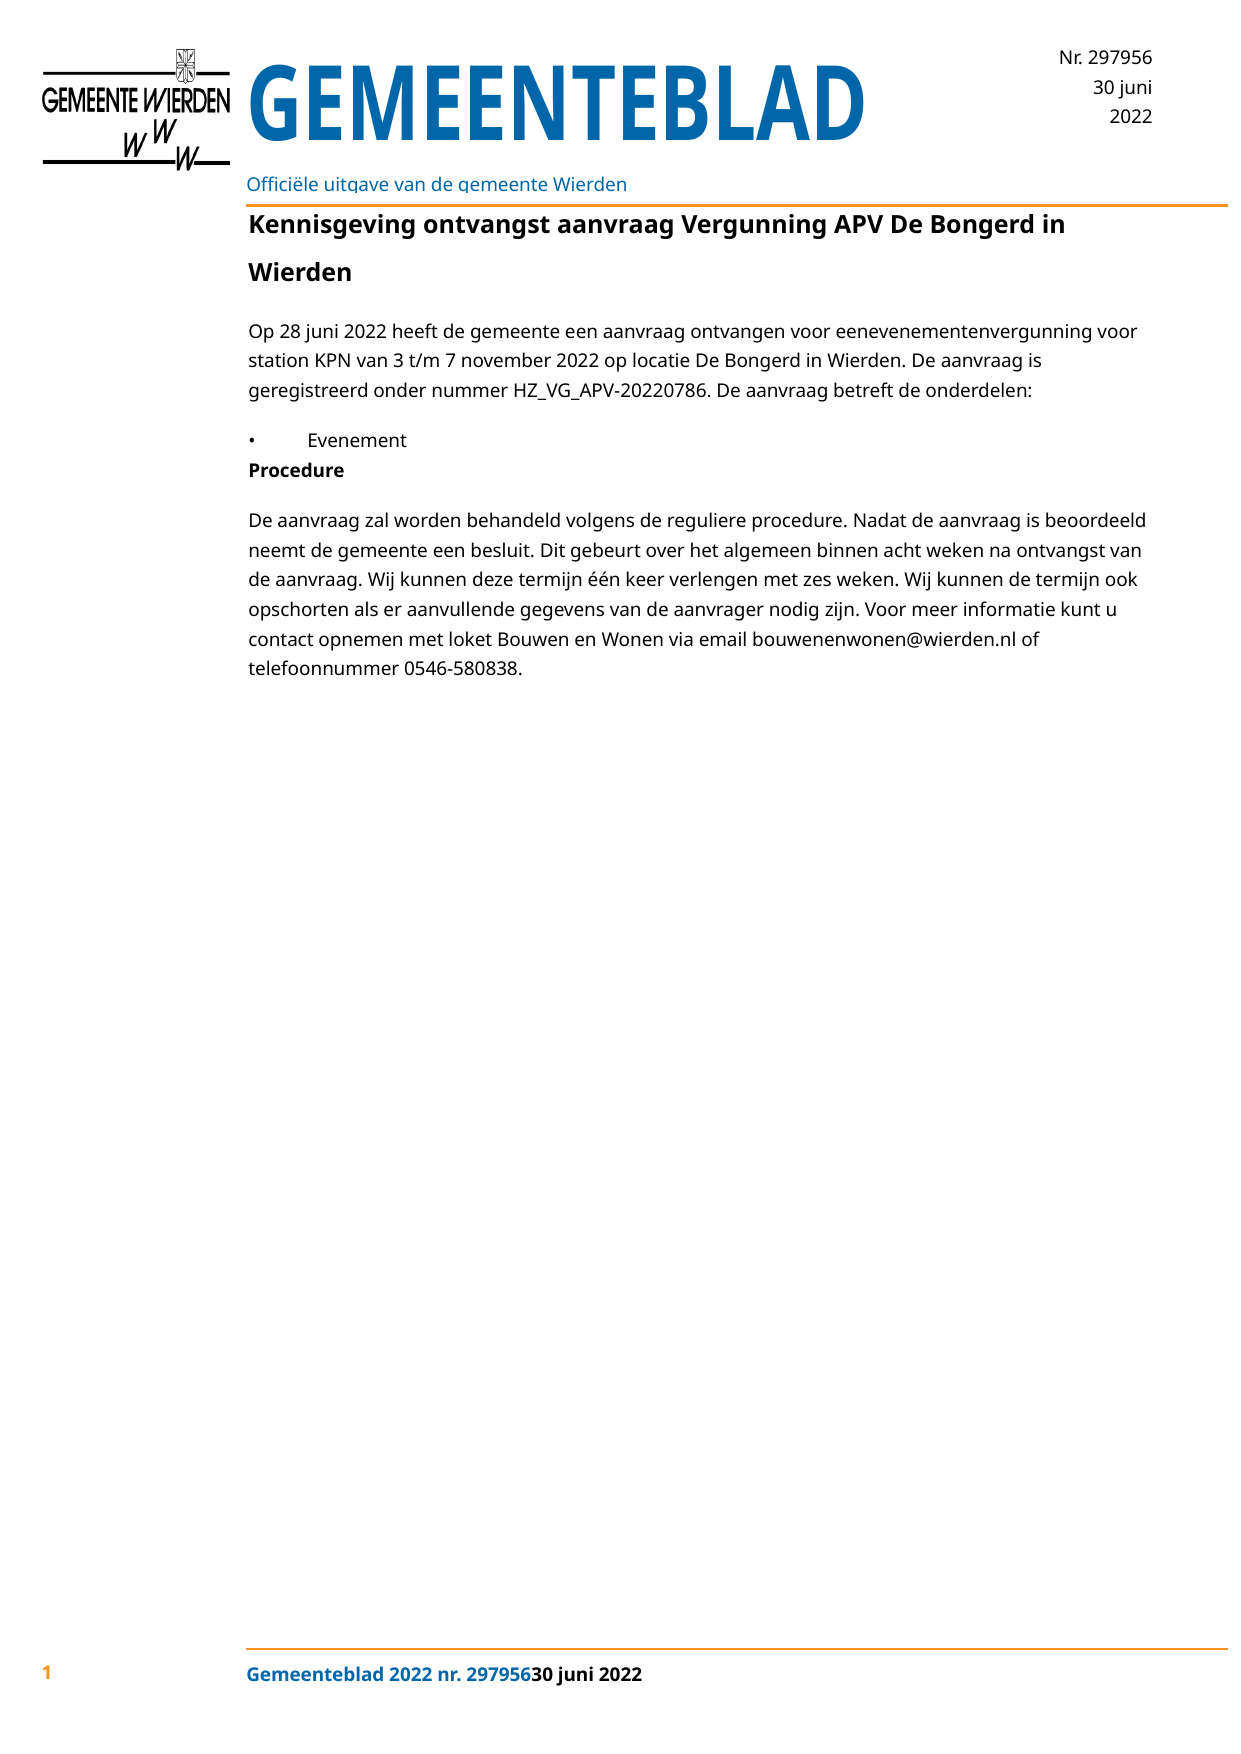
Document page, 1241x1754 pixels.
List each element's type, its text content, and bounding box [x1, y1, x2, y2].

text Op 28 juni 2022 heeft de gemeente een aanvraag ontvangen voor eenevenementenvergunning voor station KPN van 3 t/m 7 november 2022 op locatie De Bongerd in Wierden. De aanvraag is geregistreerd onder nummer HZ_VG_APV-20220786. De aanvraag betreft de onderdelen: [248, 318, 1152, 403]
picture [41, 47, 231, 172]
text Kennisgeving ontvangst aanvraag Vergunning APV De Bongerd in Wierden [248, 207, 1152, 288]
text Procedure [248, 457, 1152, 483]
text De aanvraag zal worden behandeld volgens de reguliere procedure. Nadat de aanvraag is beoordeeld neemt de gemeente een besluit. Dit gebeurt over het algemeen binnen acht weken na ontvangst van de aanvraag. Wij kunnen deze termijn één keer verlengen met zes weken. Wij kunnen de termijn ook opschorten als er aanvullende gegevens van de aanvrager nodig zijn. Voor meer informatie kunt u contact opnemen met loket Bouwen en Wonen via email bouwenenwonen@wierden.nl of telefoonnummer 0546-580838. [248, 507, 1152, 681]
list Evenement [248, 427, 1152, 453]
